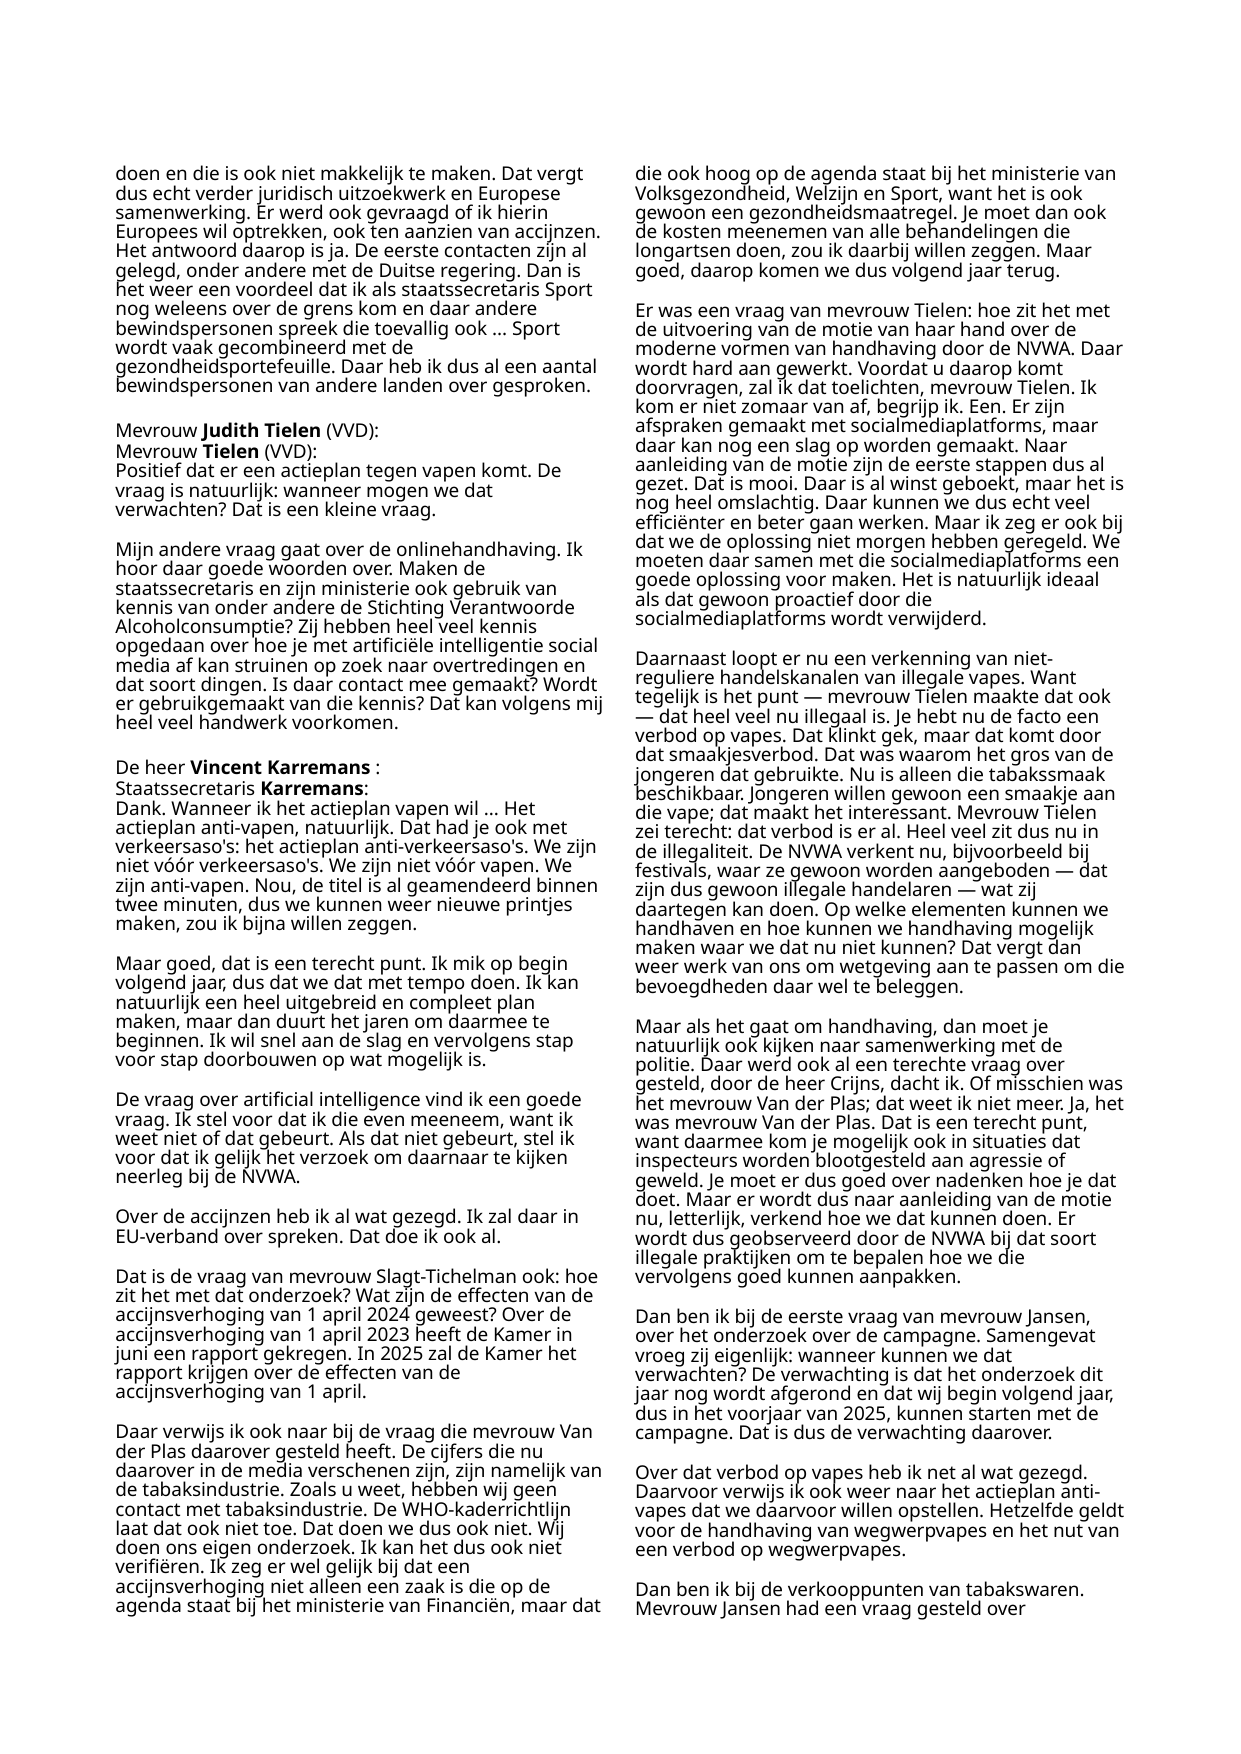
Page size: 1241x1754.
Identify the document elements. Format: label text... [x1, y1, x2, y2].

text De heer Vincent Karremans : [115, 754, 605, 780]
text Dan ben ik bij de verkooppunten van tabakswaren. Mevrouw Jansen had een vraag gesteld over [635, 1581, 1125, 1619]
text Over de accijnzen heb ik al wat gezegd. Ik zal daar in EU-verband over spreken. Dat doe ik ook al. [115, 1208, 605, 1247]
text die ook hoog op de agenda staat bij het ministerie van Volksgezondheid, Welzijn en Sport, want het is ook gewoon een gezondheidsmaatregel. Je moet dan ook de kosten meenemen van alle behandelingen die longartsen doen, zou ik daarbij willen zeggen. Maar goed, daarop komen we dus volgend jaar terug. [635, 165, 1125, 281]
text Positief dat er een actieplan tegen vapen komt. De vraag is natuurlijk: wanneer mogen we dat verwachten? Dat is een kleine vraag. [115, 462, 605, 520]
text Dat is de vraag van mevrouw Slagt-Tichelman ook: hoe zit het met dat onderzoek? Wat zijn de effecten van de accijnsverhoging van 1 april 2024 geweest? Over de accijnsverhoging van 1 april 2023 heeft de Kamer in juni een rapport gekregen. In 2025 zal de Kamer het rapport krijgen over de effecten van de accijnsverhoging van 1 april. [115, 1268, 605, 1403]
text Mevrouw Tielen (VVD): [115, 443, 605, 462]
text Maar als het gaat om handhaving, dan moet je natuurlijk ook kijken naar samenwerking met de politie. Daar werd ook al een terechte vraag over gesteld, door de heer Crijns, dacht ik. Of misschien was het mevrouw Van der Plas; dat weet ik niet meer. Ja, het was mevrouw Van der Plas. Dat is een terecht punt, want daarmee kom je mogelijk ook in situaties dat inspecteurs worden blootgesteld aan agressie of geweld. Je moet er dus goed over nadenken hoe je dat doet. Maar er wordt dus naar aanleiding van de motie nu, letterlijk, verkend hoe we dat kunnen doen. Er wordt dus geobserveerd door de NVWA bij dat soort illegale praktijken om te bepalen hoe we die vervolgens goed kunnen aanpakken. [635, 1018, 1125, 1287]
text Staatssecretaris Karremans: [115, 780, 605, 799]
text doen en die is ook niet makkelijk te maken. Dat vergt dus echt verder juridisch uitzoekwerk en Europese samenwerking. Er werd ook gevraagd of ik hierin Europees wil optrekken, ook ten aanzien van accijnzen. Het antwoord daarop is ja. De eerste contacten zijn al gelegd, onder andere met de Duitse regering. Dan is het weer een voordeel dat ik als staatssecretaris Sport nog weleens over de grens kom en daar andere bewindspersonen spreek die toevallig ook ... Sport wordt vaak gecombineerd met de gezondheidsportefeuille. Daar heb ik dus al een aantal bewindspersonen van andere landen over gesproken. [115, 165, 605, 397]
text Dank. Wanneer ik het actieplan vapen wil ... Het actieplan anti-vapen, natuurlijk. Dat had je ook met verkeersaso's: het actieplan anti-verkeersaso's. We zijn niet vóór verkeersaso's. We zijn niet vóór vapen. We zijn anti-vapen. Nou, de titel is al geamendeerd binnen twee minuten, dus we kunnen weer nieuwe printjes maken, zou ik bijna willen zeggen. [115, 799, 605, 934]
text Mijn andere vraag gaat over de onlinehandhaving. Ik hoor daar goede woorden over. Maken de staatssecretaris en zijn ministerie ook gebruik van kennis van onder andere de Stichting Verantwoorde Alcoholconsumptie? Zij hebben heel veel kennis opgedaan over hoe je met artificiële intelligentie social media af kan struinen op zoek naar overtredingen en dat soort dingen. Is daar contact mee gemaakt? Wordt er gebruikgemaakt van die kennis? Dat kan volgens mij heel veel handwerk voorkomen. [115, 541, 605, 734]
text Mevrouw Judith Tielen (VVD): [115, 417, 605, 443]
text Daarnaast loopt er nu een verkenning van niet-reguliere handelskanalen van illegale vapes. Want tegelijk is het punt — mevrouw Tielen maakte dat ook — dat heel veel nu illegaal is. Je hebt nu de facto een verbod op vapes. Dat klinkt gek, maar dat komt door dat smaakjesverbod. Dat was waarom het gros van de jongeren dat gebruikte. Nu is alleen die tabakssmaak beschikbaar. Jongeren willen gewoon een smaakje aan die vape; dat maakt het interessant. Mevrouw Tielen zei terecht: dat verbod is er al. Heel veel zit dus nu in de illegaliteit. De NVWA verkent nu, bijvoorbeeld bij festivals, waar ze gewoon worden aangeboden — dat zijn dus gewoon illegale handelaren — wat zij daartegen kan doen. Op welke elementen kunnen we handhaven en hoe kunnen we handhaving mogelijk maken waar we dat nu niet kunnen? Dat vergt dan weer werk van ons om wetgeving aan te passen om die bevoegdheden daar wel te beleggen. [635, 650, 1125, 997]
text Er was een vraag van mevrouw Tielen: hoe zit het met de uitvoering van de motie van haar hand over de moderne vormen van handhaving door de NVWA. Daar wordt hard aan gewerkt. Voordat u daarop komt doorvragen, zal ik dat toelichten, mevrouw Tielen. Ik kom er niet zomaar van af, begrijp ik. Een. Er zijn afspraken gemaakt met socialmediaplatforms, maar daar kan nog een slag op worden gemaakt. Naar aanleiding van de motie zijn de eerste stappen dus al gezet. Dat is mooi. Daar is al winst geboekt, maar het is nog heel omslachtig. Daar kunnen we dus echt veel efficiënter en beter gaan werken. Maar ik zeg er ook bij dat we de oplossing niet morgen hebben geregeld. We moeten daar samen met die socialmediaplatforms een goede oplossing voor maken. Het is natuurlijk ideaal als dat gewoon proactief door die socialmediaplatforms wordt verwijderd. [635, 302, 1125, 629]
text Maar goed, dat is een terecht punt. Ik mik op begin volgend jaar, dus dat we dat met tempo doen. Ik kan natuurlijk een heel uitgebreid en compleet plan maken, maar dan duurt het jaren om daarmee te beginnen. Ik wil snel aan de slag en vervolgens stap voor stap doorbouwen op wat mogelijk is. [115, 955, 605, 1071]
text Daar verwijs ik ook naar bij de vraag die mevrouw Van der Plas daarover gesteld heeft. De cijfers die nu daarover in de media verschenen zijn, zijn namelijk van de tabaksindustrie. Zoals u weet, hebben wij geen contact met tabaksindustrie. De WHO-kaderrichtlijn laat dat ook niet toe. Dat doen we dus ook niet. Wij doen ons eigen onderzoek. Ik kan het dus ook niet verifiëren. Ik zeg er wel gelijk bij dat een accijnsverhoging niet alleen een zaak is die op de agenda staat bij het ministerie van Financiën, maar dat [115, 1423, 605, 1616]
text Over dat verbod op vapes heb ik net al wat gezegd. Daarvoor verwijs ik ook weer naar het actieplan anti-vapes dat we daarvoor willen opstellen. Hetzelfde geldt voor de handhaving van wegwerpvapes en het nut van een verbod op wegwerpvapes. [635, 1464, 1125, 1560]
text De vraag over artificial intelligence vind ik een goede vraag. Ik stel voor dat ik die even meeneem, want ik weet niet of dat gebeurt. Als dat niet gebeurt, stel ik voor dat ik gelijk het verzoek om daarnaar te kijken neerleg bij de NVWA. [115, 1091, 605, 1188]
text Dan ben ik bij de eerste vraag van mevrouw Jansen, over het onderzoek over de campagne. Samengevat vroeg zij eigenlijk: wanneer kunnen we dat verwachten? De verwachting is dat het onderzoek dit jaar nog wordt afgerond en dat wij begin volgend jaar, dus in het voorjaar van 2025, kunnen starten met de campagne. Dat is dus de verwachting daarover. [635, 1308, 1125, 1443]
